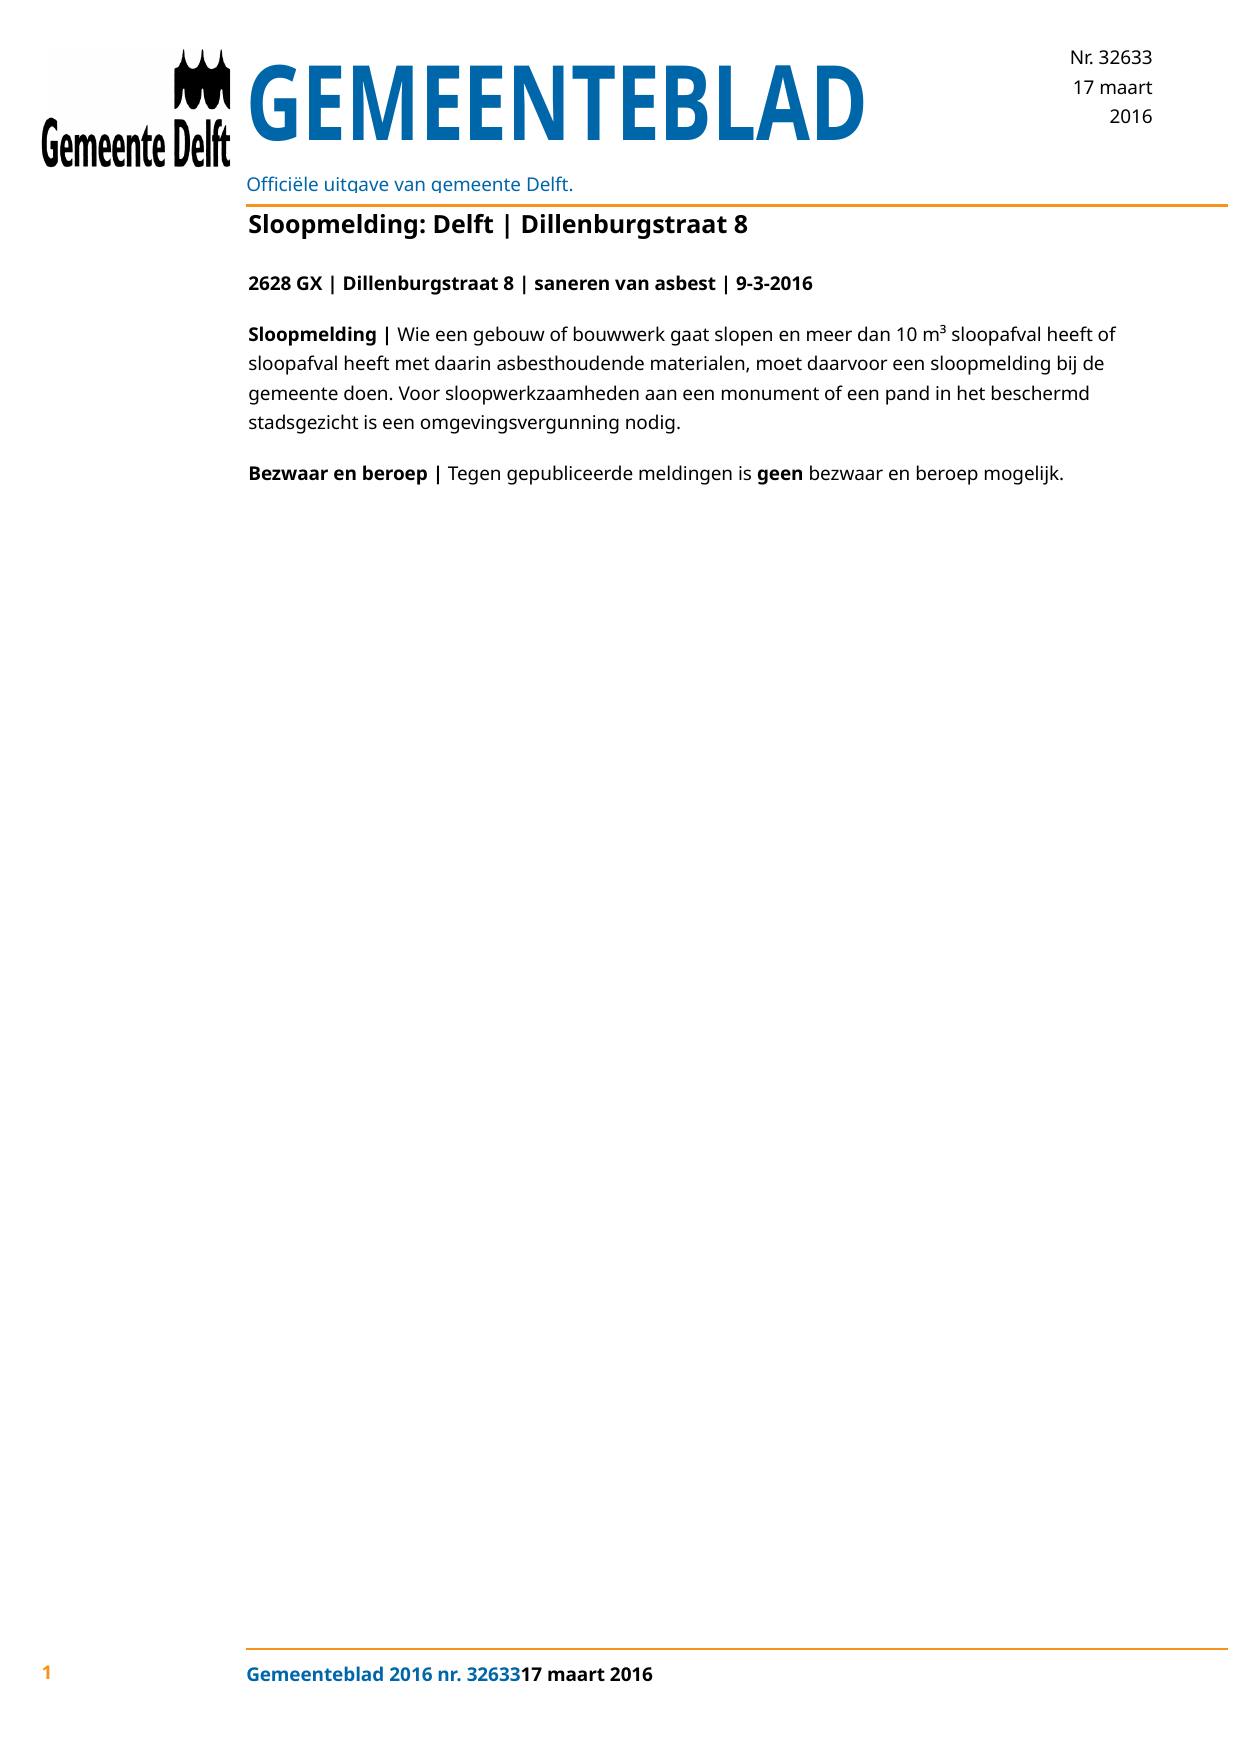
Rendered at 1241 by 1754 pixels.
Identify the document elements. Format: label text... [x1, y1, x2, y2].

picture [41, 47, 231, 172]
text 2628 GX | Dillenburgstraat 8 | saneren van asbest | 9-3-2016 [248, 270, 1152, 296]
text Bezwaar en beroep | Tegen gepubliceerde meldingen is geen bezwaar en beroep mogelijk. [248, 460, 1152, 486]
text Sloopmelding: Delft | Dillenburgstraat 8 [248, 207, 1152, 241]
text Sloopmelding | Wie een gebouw of bouwwerk gaat slopen en meer dan 10 m³ sloopafval heeft of sloopafval heeft met daarin asbesthoudende materialen, moet daarvoor een sloopmelding bij de gemeente doen. Voor sloopwerkzaamheden aan een monument of een pand in het beschermd stadsgezicht is een omgevingsvergunning nodig. [248, 321, 1152, 435]
